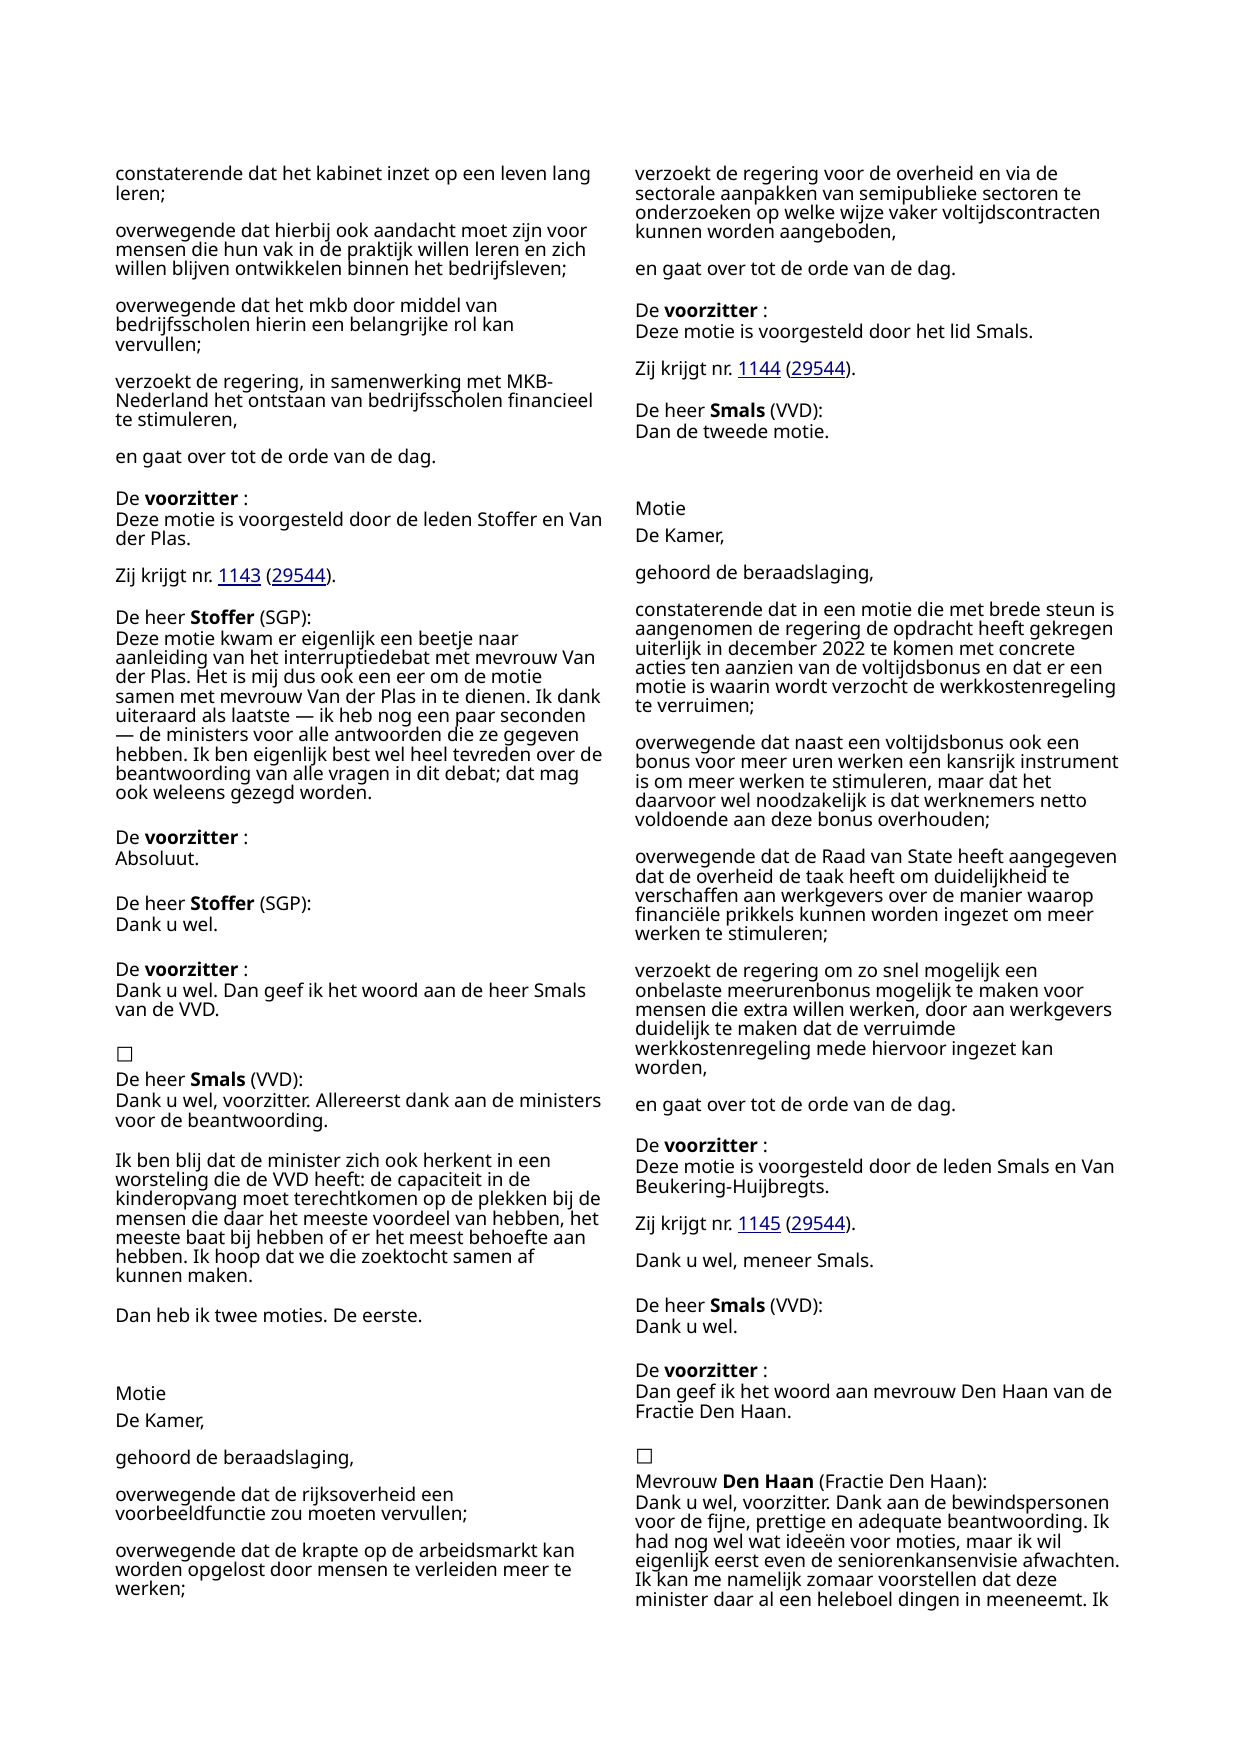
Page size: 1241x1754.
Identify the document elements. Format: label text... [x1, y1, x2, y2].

text overwegende dat naast een voltijdsbonus ook een bonus voor meer uren werken een kansrijk instrument is om meer werken te stimuleren, maar dat het daarvoor wel noodzakelijk is dat werknemers netto voldoende aan deze bonus overhouden; [635, 734, 1125, 831]
text De voorzitter : [115, 956, 605, 982]
text constaterende dat in een motie die met brede steun is aangenomen de regering de opdracht heeft gekregen uiterlijk in december 2022 te komen met concrete acties ten aanzien van de voltijdsbonus en dat er een motie is waarin wordt verzocht de werkkostenregeling te verruimen; [635, 601, 1125, 717]
text Ik ben blij dat de minister zich ook herkent in een worsteling die de VVD heeft: de capaciteit in de kinderopvang moet terechtkomen op de plekken bij de mensen die daar het meeste voordeel van hebben, het meeste baat bij hebben of er het meest behoefte aan hebben. Ik hoop dat we die zoektocht samen af kunnen maken. [115, 1152, 605, 1287]
text gehoord de beraadslaging, [115, 1449, 605, 1468]
text Absoluut. [115, 850, 605, 869]
text Dank u wel, voorzitter. Dank aan de bewindspersonen voor de fijne, prettige en adequate beantwoording. Ik had nog wel wat ideeën voor moties, maar ik wil eigenlijk eerst even de seniorenkansenvisie afwachten. Ik kan me namelijk zomaar voorstellen dat deze minister daar al een heleboel dingen in meeneemt. Ik [635, 1494, 1125, 1610]
text Deze motie is voorgesteld door de leden Smals en Van Beukering-Huijbregts. [635, 1158, 1125, 1197]
text ⬜ [115, 1041, 605, 1067]
text Deze motie kwam er eigenlijk een beetje naar aanleiding van het interruptiedebat met mevrouw Van der Plas. Het is mij dus ook een eer om de motie samen met mevrouw Van der Plas in te dienen. Ik dank uiteraard als laatste — ik heb nog een paar seconden — de ministers voor alle antwoorden die ze gegeven hebben. Ik ben eigenlijk best wel heel tevreden over de beantwoording van alle vragen in dit debat; dat mag ook weleens gezegd worden. [115, 630, 605, 803]
text verzoekt de regering om zo snel mogelijk een onbelaste meerurenbonus mogelijk te maken voor mensen die extra willen werken, door aan werkgevers duidelijk te maken dat de verruimde werkkostenregeling mede hiervoor ingezet kan worden, [635, 962, 1125, 1078]
text ⬜ [635, 1443, 1125, 1468]
text Motie [635, 495, 1125, 521]
text Deze motie is voorgesteld door de leden Stoffer en Van der Plas. [115, 511, 605, 549]
text De heer Smals (VVD): [635, 1292, 1125, 1318]
text en gaat over tot de orde van de dag. [115, 448, 605, 467]
text Dan heb ik twee moties. De eerste. [115, 1307, 605, 1327]
text De heer Stoffer (SGP): [115, 604, 605, 630]
text verzoekt de regering, in samenwerking met MKB-Nederland het ontstaan van bedrijfsscholen financieel te stimuleren, [115, 373, 605, 430]
text constaterende dat het kabinet inzet op een leven lang leren; [115, 165, 605, 204]
text Dank u wel, voorzitter. Allereerst dank aan de ministers voor de beantwoording. [115, 1092, 605, 1131]
text Dank u wel, meneer Smals. [635, 1252, 1125, 1271]
text De voorzitter : [115, 824, 605, 850]
text Deze motie is voorgesteld door het lid Smals. [635, 323, 1125, 342]
text De Kamer, [635, 527, 1125, 546]
text overwegende dat de Raad van State heeft aangegeven dat de overheid de taak heeft om duidelijkheid te verschaffen aan werkgevers over de manier waarop financiële prikkels kunnen worden ingezet om meer werken te stimuleren; [635, 848, 1125, 945]
text Zij krijgt nr. 1143 (29544). [115, 567, 605, 586]
text Zij krijgt nr. 1145 (29544). [635, 1215, 1125, 1234]
text en gaat over tot de orde van de dag. [635, 1096, 1125, 1115]
text overwegende dat hierbij ook aandacht moet zijn voor mensen die hun vak in de praktijk willen leren en zich willen blijven ontwikkelen binnen het bedrijfsleven; [115, 222, 605, 279]
text Mevrouw Den Haan (Fractie Den Haan): [635, 1468, 1125, 1494]
text overwegende dat de rijksoverheid een voorbeeldfunctie zou moeten vervullen; [115, 1486, 605, 1524]
text De voorzitter : [115, 485, 605, 511]
text De voorzitter : [635, 1358, 1125, 1383]
text De heer Stoffer (SGP): [115, 890, 605, 916]
text verzoekt de regering voor de overheid en via de sectorale aanpakken van semipublieke sectoren te onderzoeken op welke wijze vaker voltijdscontracten kunnen worden aangeboden, [635, 165, 1125, 242]
text Dank u wel. [635, 1318, 1125, 1337]
text De Kamer, [115, 1412, 605, 1431]
text Zij krijgt nr. 1144 (29544). [635, 360, 1125, 379]
text gehoord de beraadslaging, [635, 564, 1125, 583]
text en gaat over tot de orde van de dag. [635, 260, 1125, 279]
text Dank u wel. [115, 916, 605, 935]
text De voorzitter : [635, 297, 1125, 323]
text Dan geef ik het woord aan mevrouw Den Haan van de Fractie Den Haan. [635, 1383, 1125, 1422]
text De voorzitter : [635, 1133, 1125, 1158]
text De heer Smals (VVD): [635, 397, 1125, 423]
text Motie [115, 1380, 605, 1406]
text overwegende dat het mkb door middel van bedrijfsscholen hierin een belangrijke rol kan vervullen; [115, 297, 605, 355]
text Dan de tweede motie. [635, 423, 1125, 442]
text Dank u wel. Dan geef ik het woord aan de heer Smals van de VVD. [115, 982, 605, 1020]
text overwegende dat de krapte op de arbeidsmarkt kan worden opgelost door mensen te verleiden meer te werken; [115, 1542, 605, 1600]
text De heer Smals (VVD): [115, 1067, 605, 1092]
